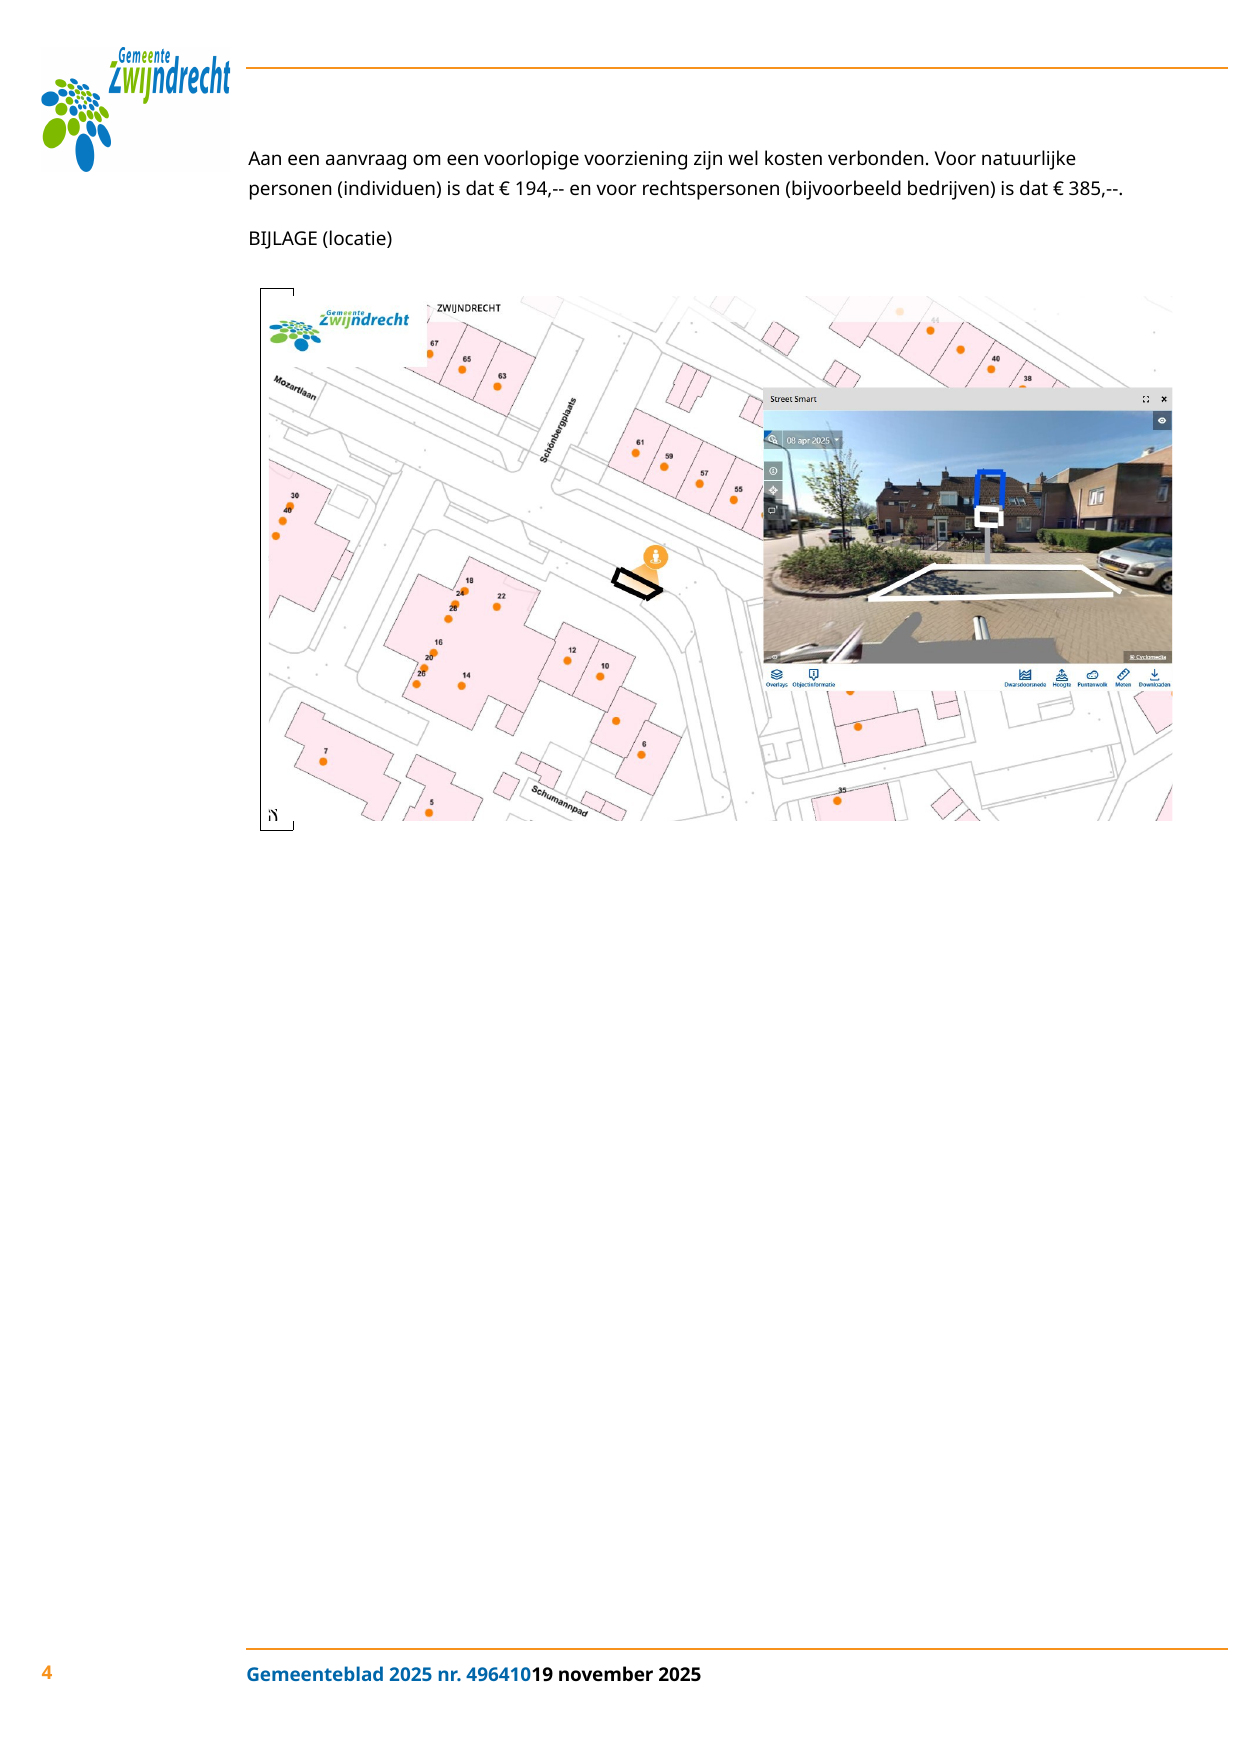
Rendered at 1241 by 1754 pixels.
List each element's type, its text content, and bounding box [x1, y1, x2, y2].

text BIJLAGE (locatie) [248, 225, 1152, 251]
picture [268, 296, 1173, 821]
text Aan een aanvraag om een voorlopige voorziening zijn wel kosten verbonden. Voor natuurlijke personen (individuen) is dat € 194,-- en voor rechtspersonen (bijvoorbeeld bedrijven) is dat € 385,--. [248, 145, 1152, 201]
picture [41, 47, 231, 172]
